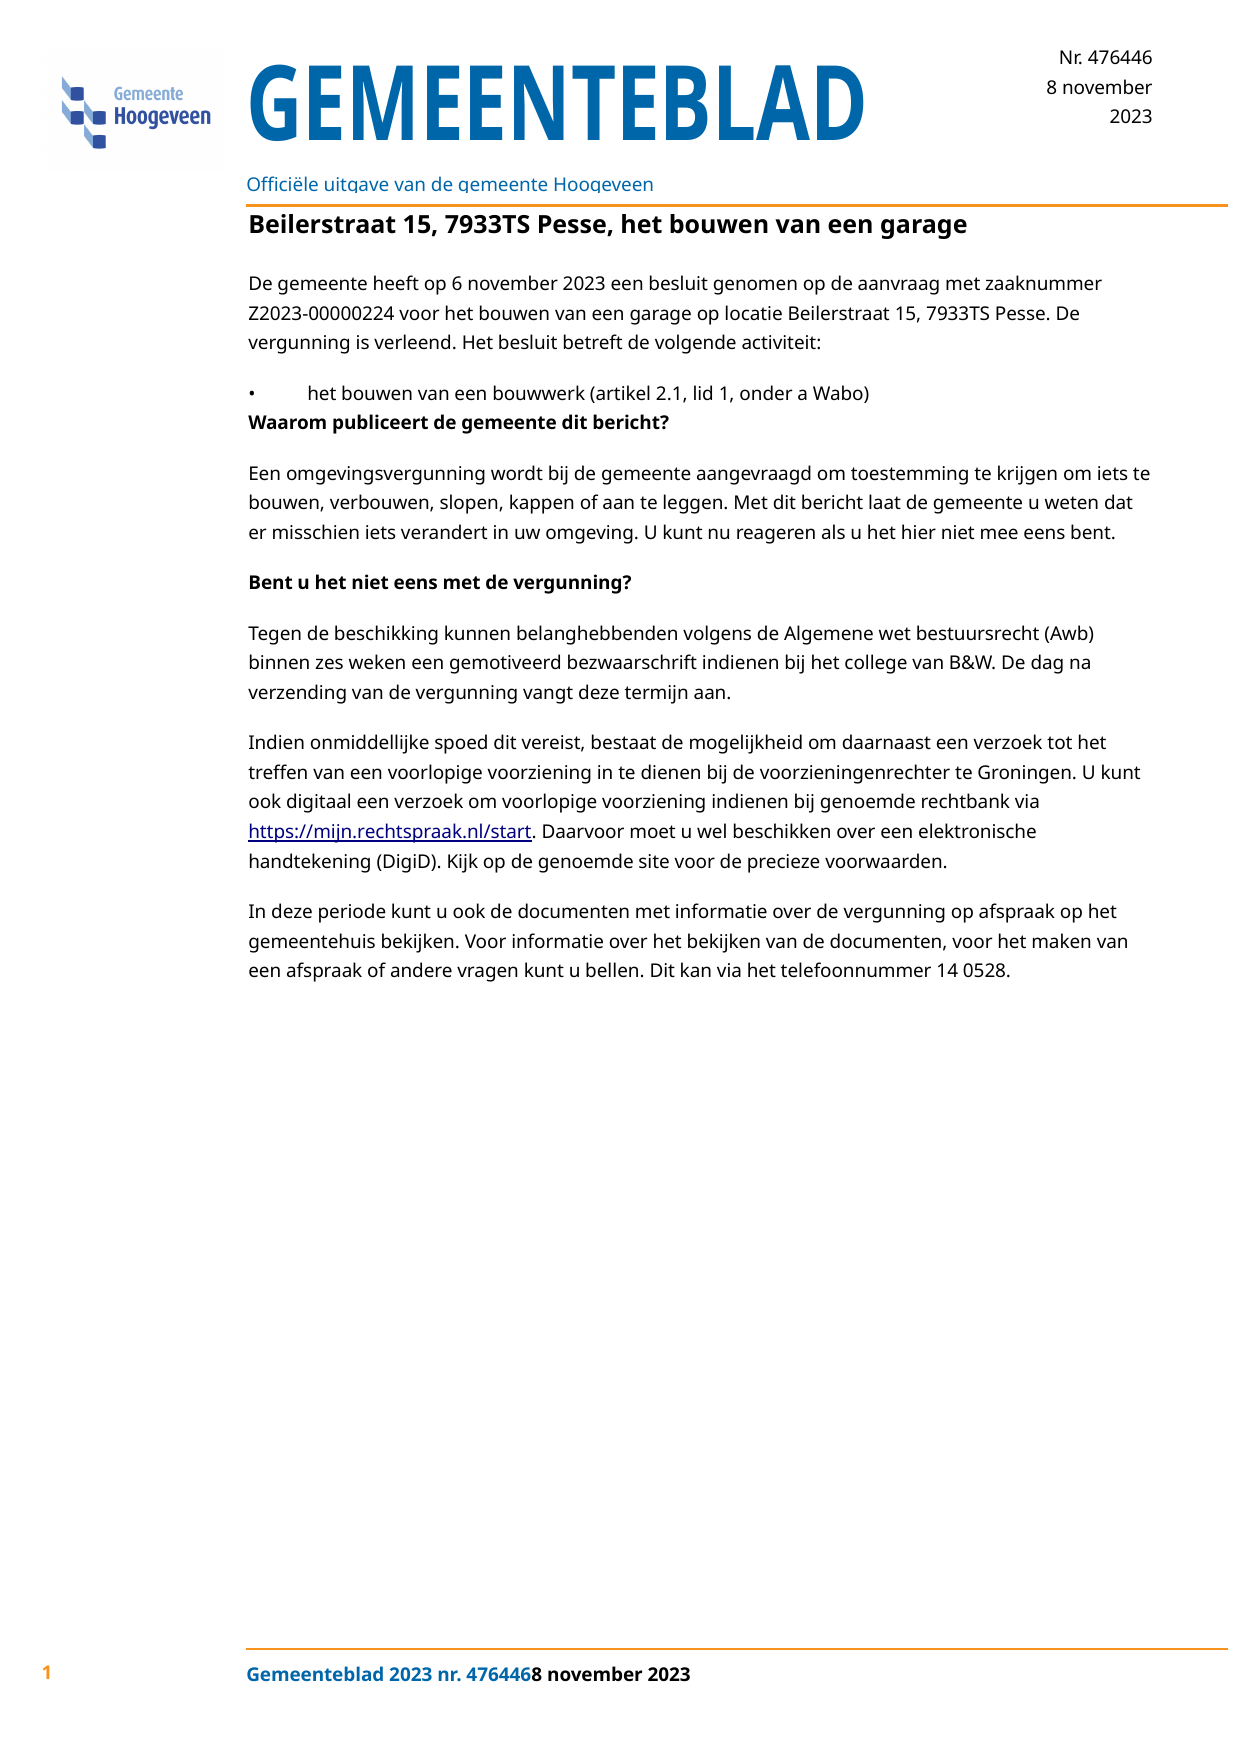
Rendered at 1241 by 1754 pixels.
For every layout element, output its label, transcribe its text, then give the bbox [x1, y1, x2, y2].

text Beilerstraat 15, 7933TS Pesse, het bouwen van een garage [248, 207, 1152, 241]
picture [41, 47, 231, 172]
text Tegen de beschikking kunnen belanghebbenden volgens de Algemene wet bestuursrecht (Awb) binnen zes weken een gemotiveerd bezwaarschrift indienen bij het college van B&W. De dag na verzending van de vergunning vangt deze termijn aan. [248, 620, 1152, 705]
list het bouwen van een bouwwerk (artikel 2.1, lid 1, onder a Wabo) [248, 380, 1152, 406]
text In deze periode kunt u ook de documenten met informatie over de vergunning op afspraak op het gemeentehuis bekijken. Voor informatie over het bekijken van de documenten, voor het maken van een afspraak of andere vragen kunt u bellen. Dit kan via het telefoonnummer 14 0528. [248, 898, 1152, 983]
text Indien onmiddellijke spoed dit vereist, bestaat de mogelijkheid om daarnaast een verzoek tot het treffen van een voorlopige voorziening in te dienen bij de voorzieningenrechter te Groningen. U kunt ook digitaal een verzoek om voorlopige voorziening indienen bij genoemde rechtbank via https://mijn.rechtspraak.nl/start. Daarvoor moet u wel beschikken over een elektronische handtekening (DigiD). Kijk op de genoemde site voor de precieze voorwaarden. [248, 729, 1152, 873]
text Een omgevingsvergunning wordt bij de gemeente aangevraagd om toestemming te krijgen om iets te bouwen, verbouwen, slopen, kappen of aan te leggen. Met dit bericht laat de gemeente u weten dat er misschien iets verandert in uw omgeving. U kunt nu reageren als u het hier niet mee eens bent. [248, 460, 1152, 545]
text Bent u het niet eens met de vergunning? [248, 569, 1152, 595]
text De gemeente heeft op 6 november 2023 een besluit genomen op de aanvraag met zaaknummer Z2023-00000224 voor het bouwen van een garage op locatie Beilerstraat 15, 7933TS Pesse. De vergunning is verleend. Het besluit betreft de volgende activiteit: [248, 270, 1152, 355]
text Waarom publiceert de gemeente dit bericht? [248, 409, 1152, 435]
